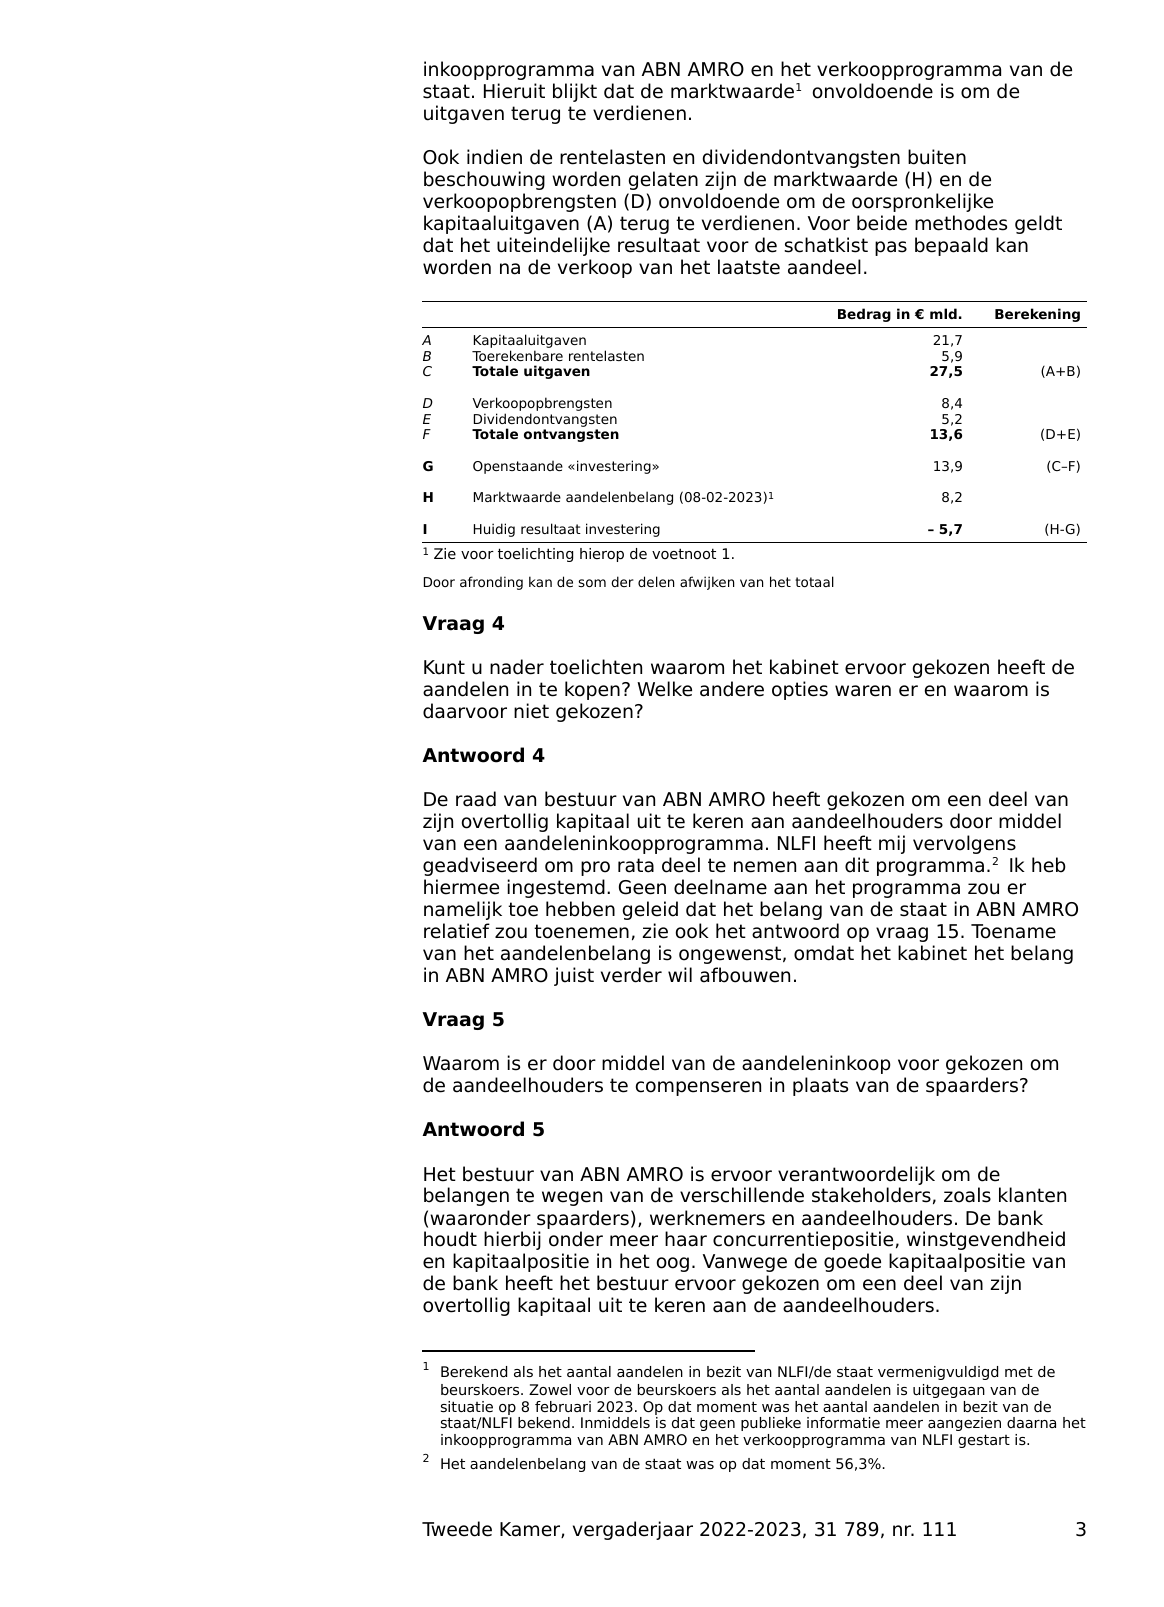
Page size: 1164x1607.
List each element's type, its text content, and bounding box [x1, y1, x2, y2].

table_cell [969, 349, 1087, 364]
text Berekend als het aantal aandelen in bezit van NLFI/de staat vermenigvuldigd met de beurskoers. Zowel voor de beurskoers als het aantal aandelen is uitgegaan van de situatie op 8 februari 2023. Op dat moment was het aantal aandelen in bezit van de staat/NLFI bekend. Inmiddels is dat geen publieke informatie meer aangezien daarna het inkoopprogramma van ABN AMRO en het verkoopprogramma van NLFI gestart is. [422, 1360, 1087, 1449]
table_cell [821, 380, 968, 396]
table_cell [821, 474, 968, 490]
table_cell Toerekenbare rentelasten [467, 349, 821, 364]
table_cell (C–F) [969, 459, 1087, 474]
table_cell Totale ontvangsten [467, 427, 821, 443]
table_cell [467, 380, 821, 396]
table_cell 1 Zie voor toelichting hierop de voetnoot 1. Door afronding kan de som der delen afwijken van het totaal [422, 543, 1087, 590]
table_cell [467, 443, 821, 459]
table_cell Kapitaaluitgaven [467, 328, 821, 348]
table_cell [969, 474, 1087, 490]
table_cell 13,9 [821, 459, 968, 474]
table_cell [969, 396, 1087, 411]
table_cell [422, 443, 467, 459]
table_cell A [422, 328, 467, 348]
text Waarom is er door middel van de aandeleninkoop voor gekozen om de aandeelhouders te compenseren in plaats van de spaarders? [422, 1053, 1087, 1097]
table_cell [422, 380, 467, 396]
table_cell Openstaande «investering» [467, 459, 821, 474]
table_cell 13,6 [821, 427, 968, 443]
table_header Berekening [969, 302, 1087, 327]
table_cell [467, 506, 821, 522]
table_cell 8,4 [821, 396, 968, 411]
table_cell Marktwaarde aandelenbelang (08-02-2023)1 [467, 490, 821, 506]
table_cell C [422, 364, 467, 380]
subtitle Antwoord 4 [422, 745, 1087, 767]
table_cell F [422, 427, 467, 443]
table_cell [422, 506, 467, 522]
table_cell [969, 328, 1087, 348]
subtitle Antwoord 5 [422, 1119, 1087, 1141]
table_cell [422, 474, 467, 490]
text Ook indien de rentelasten en dividendontvangsten buiten beschouwing worden gelaten zijn de marktwaarde (H) en de verkoopopbrengsten (D) onvoldoende om de oorspronkelijke kapitaaluitgaven (A) terug te verdienen. Voor beide methodes geldt dat het uiteindelijke resultaat voor de schatkist pas bepaald kan worden na de verkoop van het laatste aandeel. [422, 147, 1087, 279]
table_cell [969, 443, 1087, 459]
text Het aandelenbelang van de staat was op dat moment 56,3%. [422, 1452, 1087, 1474]
table_cell (A+B) [969, 364, 1087, 380]
table_cell – 5,7 [821, 522, 968, 542]
table_cell 21,7 [821, 328, 968, 348]
table_cell Dividendontvangsten [467, 411, 821, 427]
table_cell (H-G) [969, 522, 1087, 542]
subtitle Vraag 4 [422, 612, 1087, 634]
table_cell 5,9 [821, 349, 968, 364]
table_cell 5,2 [821, 411, 968, 427]
subtitle Vraag 5 [422, 1009, 1087, 1031]
table_cell (D+E) [969, 427, 1087, 443]
table_cell Verkoopopbrengsten [467, 396, 821, 411]
table_header [467, 302, 821, 327]
text De raad van bestuur van ABN AMRO heeft gekozen om een deel van zijn overtollig kapitaal uit te keren aan aandeelhouders door middel van een aandeleninkoopprogramma. NLFI heeft mij vervolgens geadviseerd om pro rata deel te nemen aan dit programma. Ik heb hiermee ingestemd. Geen deelname aan het programma zou er namelijk toe hebben geleid dat het belang van de staat in ABN AMRO relatief zou toenemen, zie ook het antwoord op vraag 15. Toename van het aandelenbelang is ongewenst, omdat het kabinet het belang in ABN AMRO juist verder wil afbouwen. [422, 789, 1087, 987]
text inkoopprogramma van ABN AMRO en het verkoopprogramma van de staat. Hieruit blijkt dat de marktwaarde onvoldoende is om de uitgaven terug te verdienen. [422, 59, 1087, 125]
table_cell [821, 443, 968, 459]
table_cell Huidig resultaat investering [467, 522, 821, 542]
table_cell Totale uitgaven [467, 364, 821, 380]
table_header Bedrag in € mld. [821, 302, 968, 327]
table_cell [969, 506, 1087, 522]
table_cell [969, 411, 1087, 427]
table_cell 27,5 [821, 364, 968, 380]
table_cell [969, 380, 1087, 396]
text Het bestuur van ABN AMRO is ervoor verantwoordelijk om de belangen te wegen van de verschillende stakeholders, zoals klanten (waaronder spaarders), werknemers en aandeelhouders. De bank houdt hierbij onder meer haar concurrentiepositie, winstgevendheid en kapitaalpositie in het oog. Vanwege de goede kapitaalpositie van de bank heeft het bestuur ervoor gekozen om een deel van zijn overtollig kapitaal uit te keren aan de aandeelhouders. [422, 1163, 1087, 1317]
table_cell E [422, 411, 467, 427]
table_cell G [422, 459, 467, 474]
table_header [422, 302, 467, 327]
table_cell [467, 474, 821, 490]
text Kunt u nader toelichten waarom het kabinet ervoor gekozen heeft de aandelen in te kopen? Welke andere opties waren er en waarom is daarvoor niet gekozen? [422, 657, 1087, 723]
table_cell I [422, 522, 467, 542]
table_cell [969, 490, 1087, 506]
table_cell H [422, 490, 467, 506]
table_cell B [422, 349, 467, 364]
table_cell [821, 506, 968, 522]
table_cell D [422, 396, 467, 411]
table_cell 8,2 [821, 490, 968, 506]
